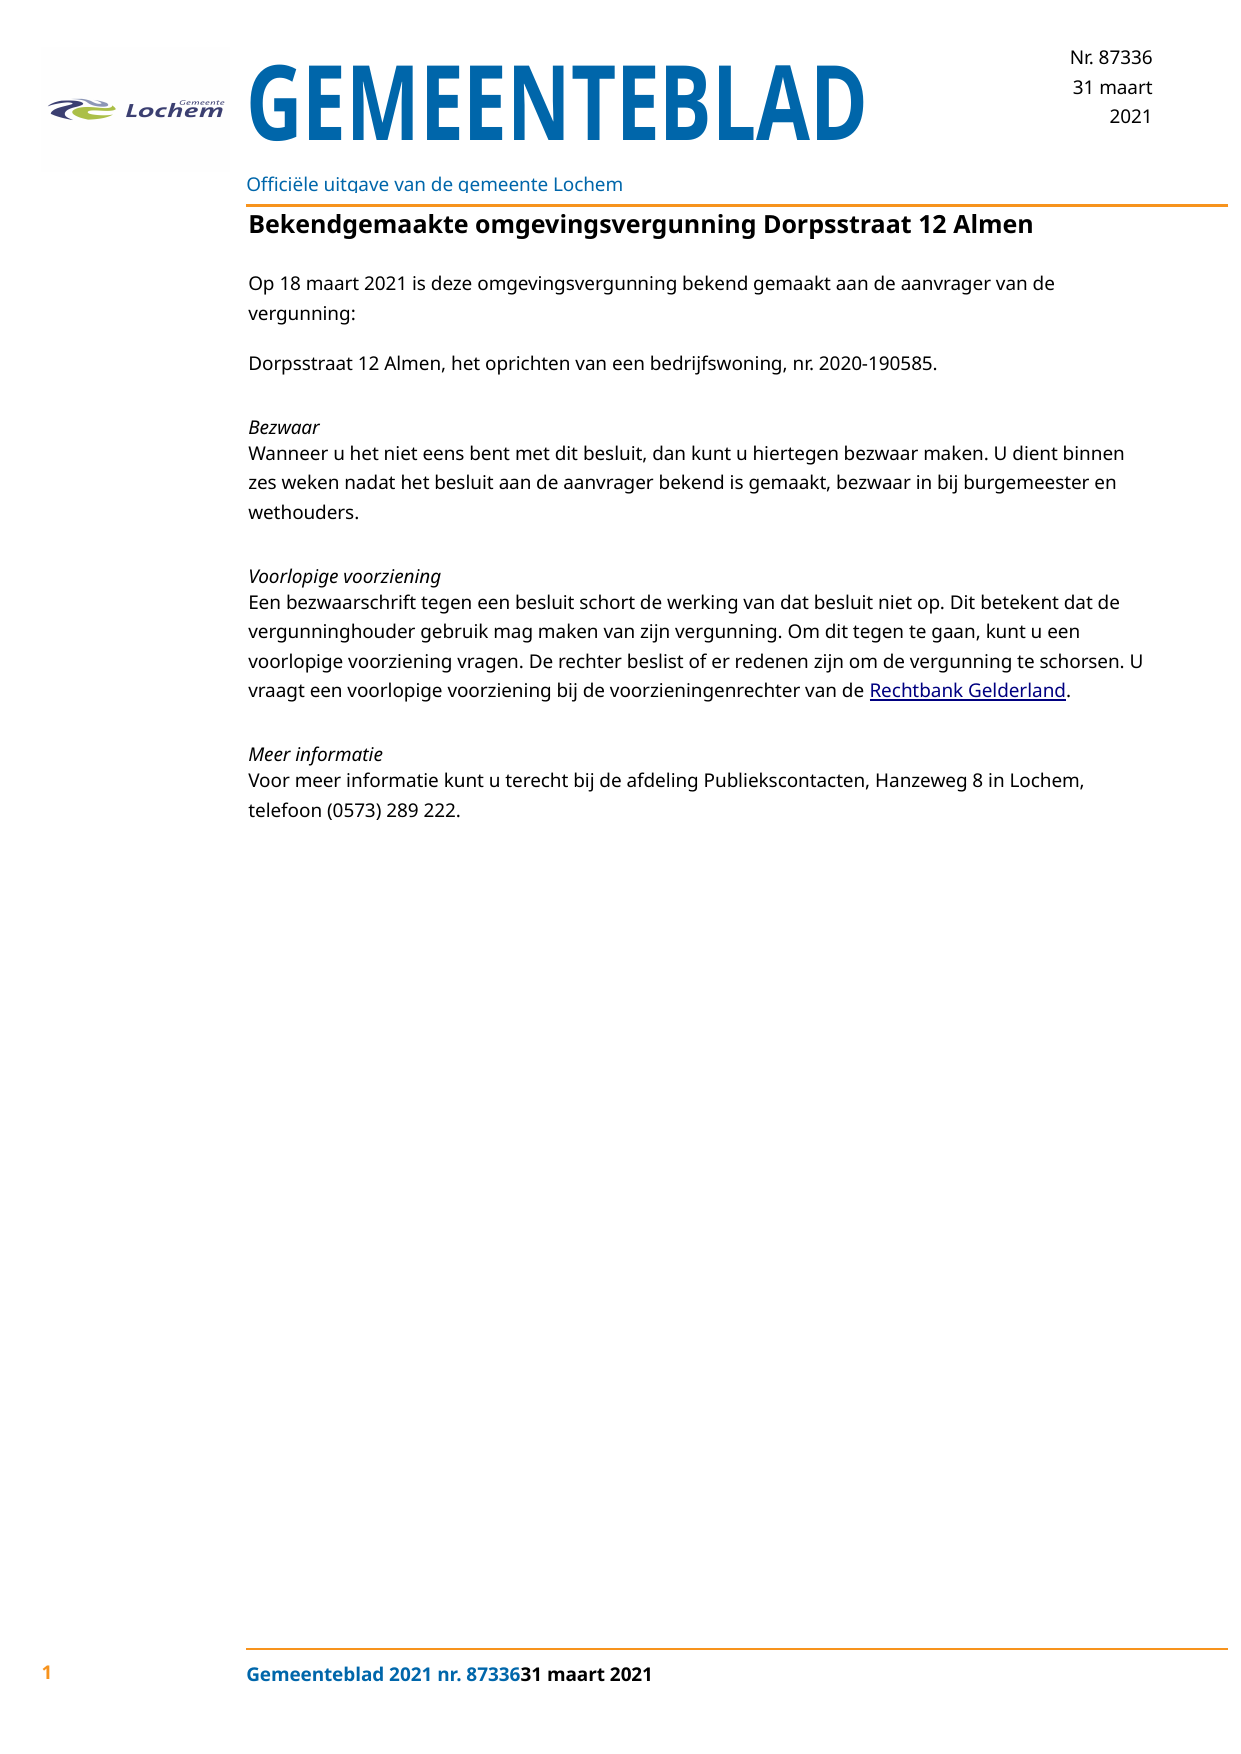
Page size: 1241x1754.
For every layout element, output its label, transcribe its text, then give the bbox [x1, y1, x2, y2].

text Dorpsstraat 12 Almen, het oprichten van een bedrijfswoning, nr. 2020-190585. [248, 350, 1152, 376]
text Bekendgemaakte omgevingsvergunning Dorpsstraat 12 Almen [248, 207, 1152, 241]
text Meer informatie [248, 742, 1152, 767]
text Bezwaar [248, 414, 1152, 440]
text Een bezwaarschrift tegen een besluit schort de werking van dat besluit niet op. Dit betekent dat de vergunninghouder gebruik mag maken van zijn vergunning. Om dit tegen te gaan, kunt u een voorlopige voorziening vragen. De rechter beslist of er redenen zijn om de vergunning te schorsen. U vraagt een voorlopige voorziening bij de voorzieningenrechter van de Rechtbank Gelderland. [248, 589, 1152, 703]
text Wanneer u het niet eens bent met dit besluit, dan kunt u hiertegen bezwaar maken. U dient binnen zes weken nadat het besluit aan de aanvrager bekend is gemaakt, bezwaar in bij burgemeester en wethouders. [248, 440, 1152, 525]
text Voorlopige voorziening [248, 563, 1152, 589]
picture [41, 47, 231, 172]
text Voor meer informatie kunt u terecht bij de afdeling Publiekscontacten, Hanzeweg 8 in Lochem, telefoon (0573) 289 222. [248, 767, 1152, 823]
text Op 18 maart 2021 is deze omgevingsvergunning bekend gemaakt aan de aanvrager van de vergunning: [248, 270, 1152, 326]
